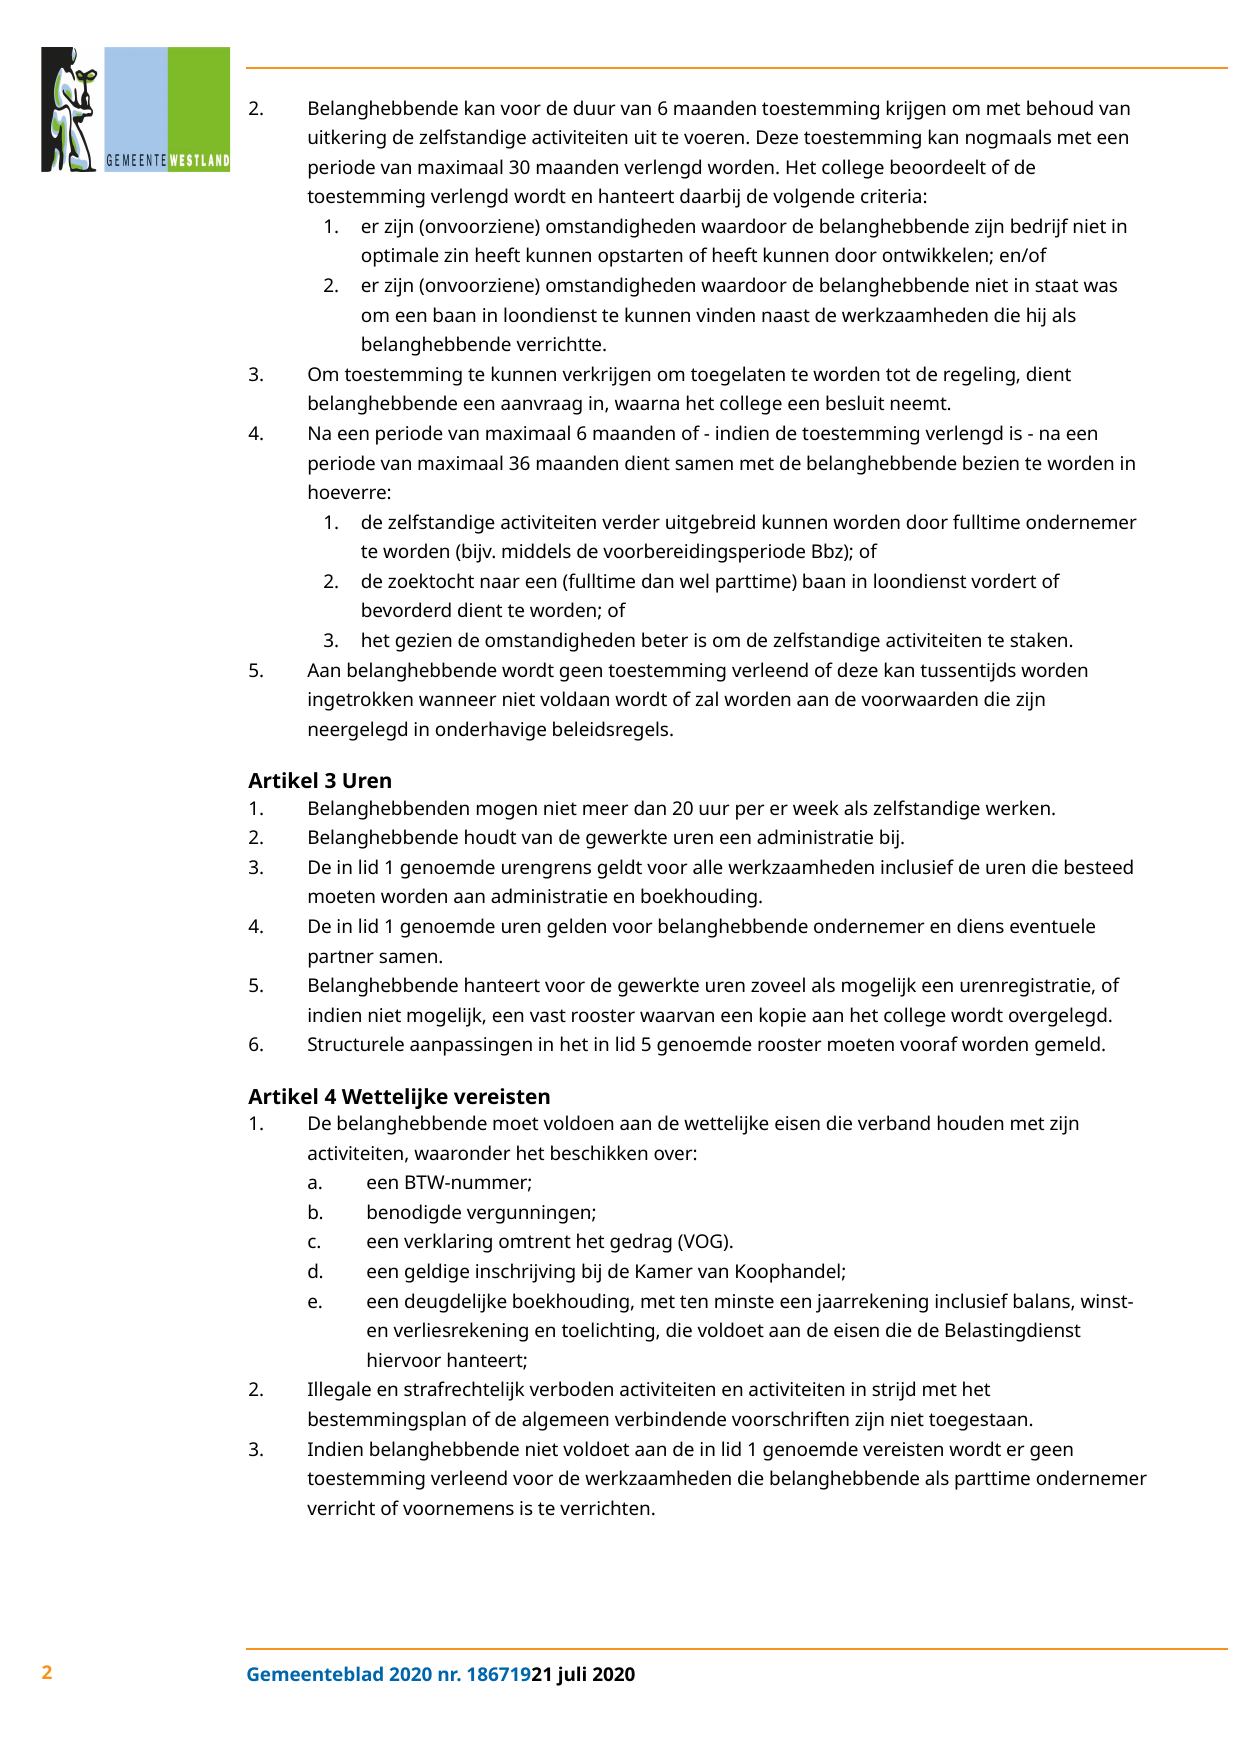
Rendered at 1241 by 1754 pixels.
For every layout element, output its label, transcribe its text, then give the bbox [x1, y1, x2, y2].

list Belanghebbende houdt van de gewerkte uren een administratie bij. [248, 824, 1152, 850]
list Belanghebbende kan voor de duur van 6 maanden toestemming krijgen om met behoud van uitkering de zelfstandige activiteiten uit te voeren. Deze toestemming kan nogmaals met een periode van maximaal 30 maanden verlengd worden. Het college beoordeelt of de toestemming verlengd wordt en hanteert daarbij de volgende criteria: [248, 95, 1152, 209]
text Artikel 4 Wettelijke vereisten [248, 1082, 1152, 1110]
list Indien belanghebbende niet voldoet aan de in lid 1 genoemde vereisten wordt er geen toestemming verleend voor de werkzaamheden die belanghebbende als parttime ondernemer verricht of voornemens is te verrichten. [248, 1436, 1152, 1521]
list Na een periode van maximaal 6 maanden of - indien de toestemming verlengd is - na een periode van maximaal 36 maanden dient samen met de belanghebbende bezien te worden in hoeverre: [248, 420, 1152, 505]
list De in lid 1 genoemde uren gelden voor belanghebbende ondernemer en diens eventuele partner samen. [248, 913, 1152, 968]
picture [41, 47, 231, 172]
list Om toestemming te kunnen verkrijgen om toegelaten te worden tot de regeling, dient belanghebbende een aanvraag in, waarna het college een besluit neemt. [248, 361, 1152, 416]
list de zelfstandige activiteiten verder uitgebreid kunnen worden door fulltime ondernemer te worden (bijv. middels de voorbereidingsperiode Bbz); of [323, 509, 1152, 564]
list Belanghebbenden mogen niet meer dan 20 uur per er week als zelfstandige werken. [248, 795, 1152, 821]
list Illegale en strafrechtelijk verboden activiteiten en activiteiten in strijd met het bestemmingsplan of de algemeen verbindende voorschriften zijn niet toegestaan. [248, 1377, 1152, 1432]
list een verklaring omtrent het gedrag (VOG). [307, 1229, 1152, 1254]
list Aan belanghebbende wordt geen toestemming verleend of deze kan tussentijds worden ingetrokken wanneer niet voldaan wordt of zal worden aan de voorwaarden die zijn neergelegd in onderhavige beleidsregels. [248, 657, 1152, 742]
list er zijn (onvoorziene) omstandigheden waardoor de belanghebbende niet in staat was om een baan in loondienst te kunnen vinden naast de werkzaamheden die hij als belanghebbende verrichtte. [323, 272, 1152, 357]
list een BTW-nummer; [307, 1169, 1152, 1195]
list een deugdelijke boekhouding, met ten minste een jaarrekening inclusief balans, winst- en verliesrekening en toelichting, die voldoet aan de eisen die de Belastingdienst hiervoor hanteert; [307, 1288, 1152, 1373]
list een geldige inschrijving bij de Kamer van Koophandel; [307, 1258, 1152, 1284]
text Artikel 3 Uren [248, 766, 1152, 795]
list de zoektocht naar een (fulltime dan wel parttime) baan in loondienst vordert of bevorderd dient te worden; of [323, 568, 1152, 623]
list Belanghebbende hanteert voor de gewerkte uren zoveel als mogelijk een urenregistratie, of indien niet mogelijk, een vast rooster waarvan een kopie aan het college wordt overgelegd. [248, 972, 1152, 1028]
list De belanghebbende moet voldoen aan de wettelijke eisen die verband houden met zijn activiteiten, waaronder het beschikken over: [248, 1110, 1152, 1166]
list er zijn (onvoorziene) omstandigheden waardoor de belanghebbende zijn bedrijf niet in optimale zin heeft kunnen opstarten of heeft kunnen door ontwikkelen; en/of [323, 213, 1152, 268]
list De in lid 1 genoemde urengrens geldt voor alle werkzaamheden inclusief de uren die besteed moeten worden aan administratie en boekhouding. [248, 854, 1152, 909]
list Structurele aanpassingen in het in lid 5 genoemde rooster moeten vooraf worden gemeld. [248, 1032, 1152, 1057]
list benodigde vergunningen; [307, 1199, 1152, 1225]
list het gezien de omstandigheden beter is om de zelfstandige activiteiten te staken. [323, 627, 1152, 653]
